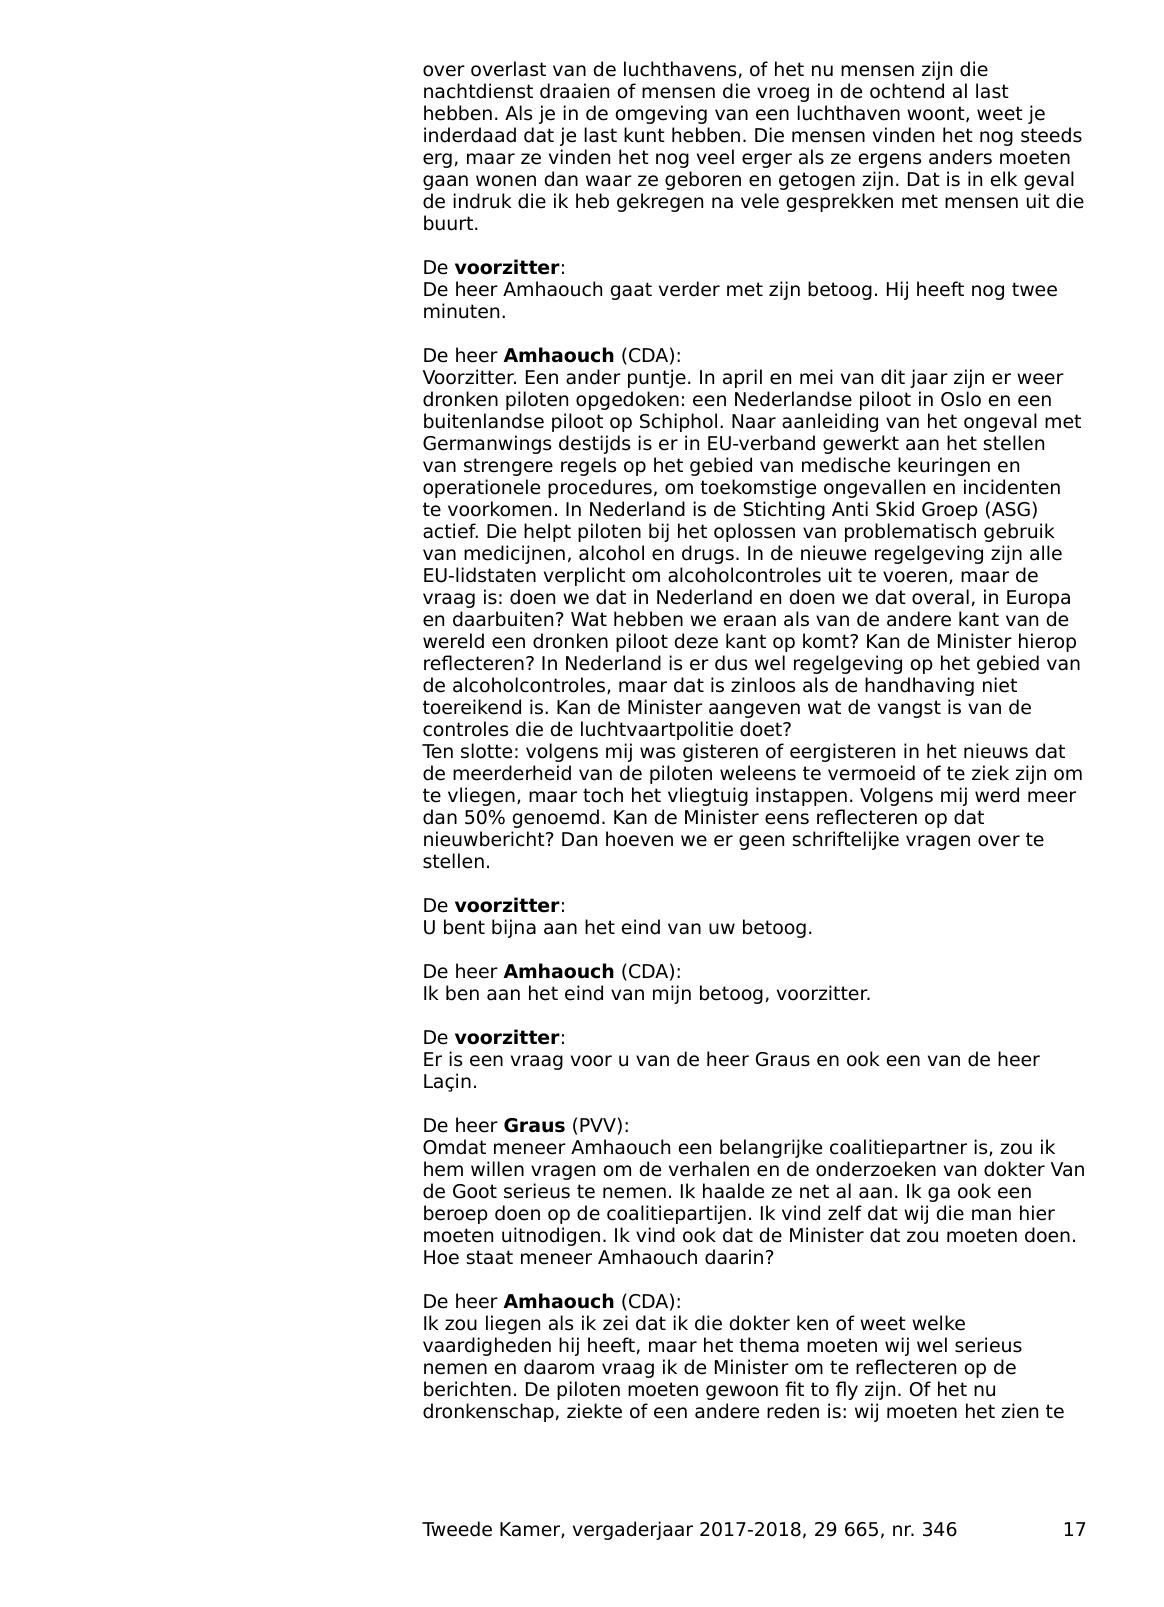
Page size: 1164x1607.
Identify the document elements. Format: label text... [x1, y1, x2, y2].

text De voorzitter: [422, 1027, 1087, 1049]
text over overlast van de luchthavens, of het nu mensen zijn die nachtdienst draaien of mensen die vroeg in de ochtend al last hebben. Als je in de omgeving van een luchthaven woont, weet je inderdaad dat je last kunt hebben. Die mensen vinden het nog steeds erg, maar ze vinden het nog veel erger als ze ergens anders moeten gaan wonen dan waar ze geboren en getogen zijn. Dat is in elk geval de indruk die ik heb gekregen na vele gesprekken met mensen uit die buurt. [422, 59, 1087, 235]
text U bent bijna aan het eind van uw betoog. [422, 917, 1087, 939]
text De heer Amhaouch gaat verder met zijn betoog. Hij heeft nog twee minuten. [422, 279, 1087, 323]
text De voorzitter: [422, 895, 1087, 917]
text De voorzitter: [422, 257, 1087, 279]
text Er is een vraag voor u van de heer Graus en ook een van de heer Laçin. [422, 1049, 1087, 1093]
text De heer Amhaouch (CDA): [422, 345, 1087, 367]
text De heer Amhaouch (CDA): [422, 1291, 1087, 1313]
text Ik zou liegen als ik zei dat ik die dokter ken of weet welke vaardigheden hij heeft, maar het thema moeten wij wel serieus nemen en daarom vraag ik de Minister om te reflecteren op de berichten. De piloten moeten gewoon fit to fly zijn. Of het nu dronkenschap, ziekte of een andere reden is: wij moeten het zien te [422, 1313, 1087, 1423]
text Omdat meneer Amhaouch een belangrijke coalitiepartner is, zou ik hem willen vragen om de verhalen en de onderzoeken van dokter Van de Goot serieus te nemen. Ik haalde ze net al aan. Ik ga ook een beroep doen op de coalitiepartijen. Ik vind zelf dat wij die man hier moeten uitnodigen. Ik vind ook dat de Minister dat zou moeten doen. Hoe staat meneer Amhaouch daarin? [422, 1137, 1087, 1269]
text Ik ben aan het eind van mijn betoog, voorzitter. [422, 983, 1087, 1005]
text Ten slotte: volgens mij was gisteren of eergisteren in het nieuws dat de meerderheid van de piloten weleens te vermoeid of te ziek zijn om te vliegen, maar toch het vliegtuig instappen. Volgens mij werd meer dan 50% genoemd. Kan de Minister eens reflecteren op dat nieuwbericht? Dan hoeven we er geen schriftelijke vragen over te stellen. [422, 741, 1087, 873]
text Voorzitter. Een ander puntje. In april en mei van dit jaar zijn er weer dronken piloten opgedoken: een Nederlandse piloot in Oslo en een buitenlandse piloot op Schiphol. Naar aanleiding van het ongeval met Germanwings destijds is er in EU-verband gewerkt aan het stellen van strengere regels op het gebied van medische keuringen en operationele procedures, om toekomstige ongevallen en incidenten te voorkomen. In Nederland is de Stichting Anti Skid Groep (ASG) actief. Die helpt piloten bij het oplossen van problematisch gebruik van medicijnen, alcohol en drugs. In de nieuwe regelgeving zijn alle EU-lidstaten verplicht om alcoholcontroles uit te voeren, maar de vraag is: doen we dat in Nederland en doen we dat overal, in Europa en daarbuiten? Wat hebben we eraan als van de andere kant van de wereld een dronken piloot deze kant op komt? Kan de Minister hierop reflecteren? In Nederland is er dus wel regelgeving op het gebied van de alcoholcontroles, maar dat is zinloos als de handhaving niet toereikend is. Kan de Minister aangeven wat de vangst is van de controles die de luchtvaartpolitie doet? [422, 367, 1087, 741]
text De heer Graus (PVV): [422, 1115, 1087, 1137]
text De heer Amhaouch (CDA): [422, 961, 1087, 983]
